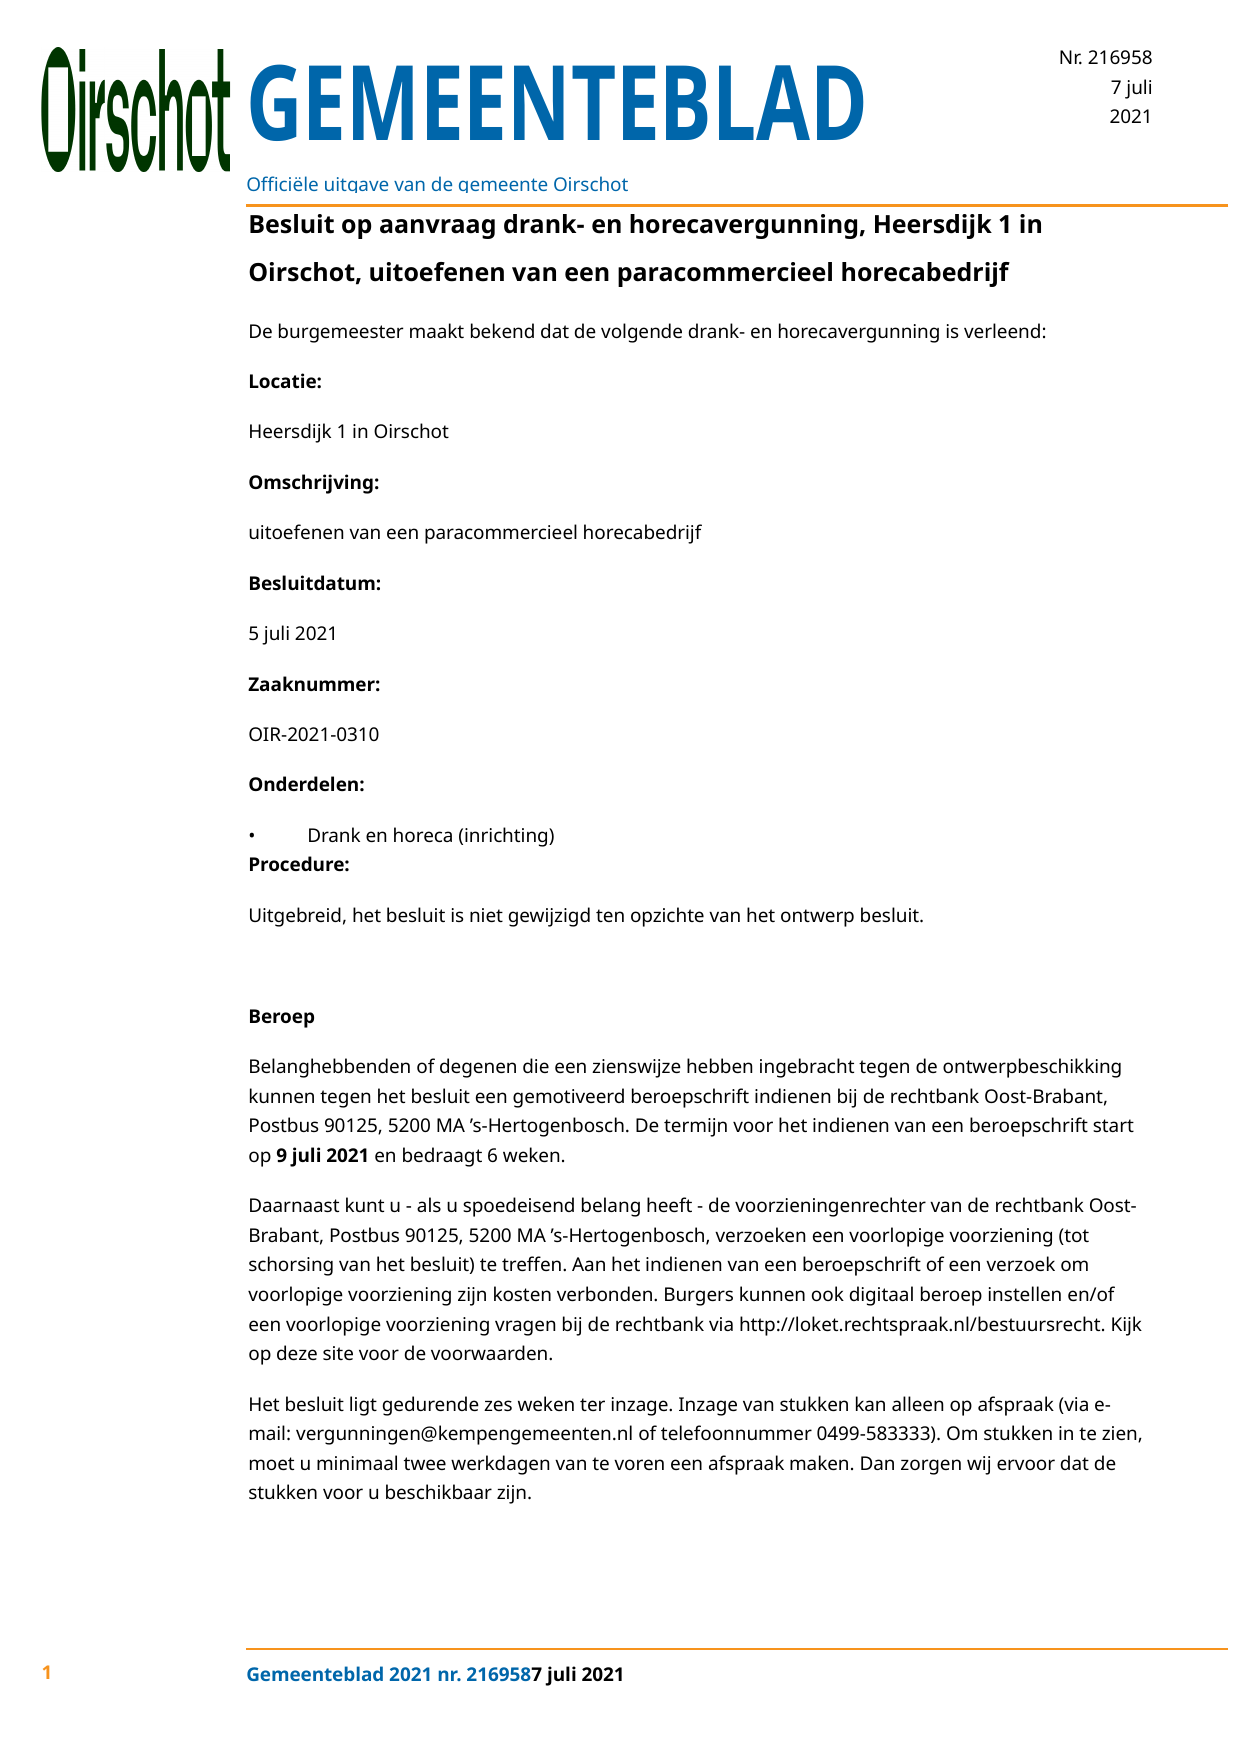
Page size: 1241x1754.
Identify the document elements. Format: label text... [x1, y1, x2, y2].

text Beroep [248, 1003, 1152, 1029]
text Daarnaast kunt u - als u spoedeisend belang heeft - de voorzieningenrechter van de rechtbank Oost-Brabant, Postbus 90125, 5200 MA ’s-Hertogenbosch, verzoeken een voorlopige voorziening (tot schorsing van het besluit) te treffen. Aan het indienen van een beroepschrift of een verzoek om voorlopige voorziening zijn kosten verbonden. Burgers kunnen ook digitaal beroep instellen en/of een voorlopige voorziening vragen bij de rechtbank via http://loket.rechtspraak.nl/bestuursrecht. Kijk op deze site voor de voorwaarden. [248, 1192, 1152, 1366]
text Uitgebreid, het besluit is niet gewijzigd ten opzichte van het ontwerp besluit. [248, 902, 1152, 928]
text Omschrijving: [248, 469, 1152, 495]
text OIR-2021-0310 [248, 721, 1152, 747]
text uitoefenen van een paracommercieel horecabedrijf [248, 519, 1152, 545]
picture [41, 47, 231, 172]
text Procedure: [248, 852, 1152, 877]
list Drank en horeca (inrichting) [248, 822, 1152, 848]
text Het besluit ligt gedurende zes weken ter inzage. Inzage van stukken kan alleen op afspraak (via e-mail: vergunningen@kempengemeenten.nl of telefoonnummer 0499-583333). Om stukken in te zien, moet u minimaal twee werkdagen van te voren een afspraak maken. Dan zorgen wij ervoor dat de stukken voor u beschikbaar zijn. [248, 1391, 1152, 1505]
text Zaaknummer: [248, 671, 1152, 697]
text De burgemeester maakt bekend dat de volgende drank- en horecavergunning is verleend: [248, 318, 1152, 344]
text 5 juli 2021 [248, 620, 1152, 646]
text Heersdijk 1 in Oirschot [248, 419, 1152, 444]
text Onderdelen: [248, 772, 1152, 797]
text Besluitdatum: [248, 570, 1152, 596]
text Belanghebbenden of degenen die een zienswijze hebben ingebracht tegen de ontwerpbeschikking kunnen tegen het besluit een gemotiveerd beroepschrift indienen bij de rechtbank Oost-Brabant, Postbus 90125, 5200 MA ’s-Hertogenbosch. De termijn voor het indienen van een beroepschrift start op 9 juli 2021 en bedraagt 6 weken. [248, 1053, 1152, 1168]
text Besluit op aanvraag drank- en horecavergunning, Heersdijk 1 in Oirschot, uitoefenen van een paracommercieel horecabedrijf [248, 207, 1152, 288]
text Locatie: [248, 368, 1152, 394]
